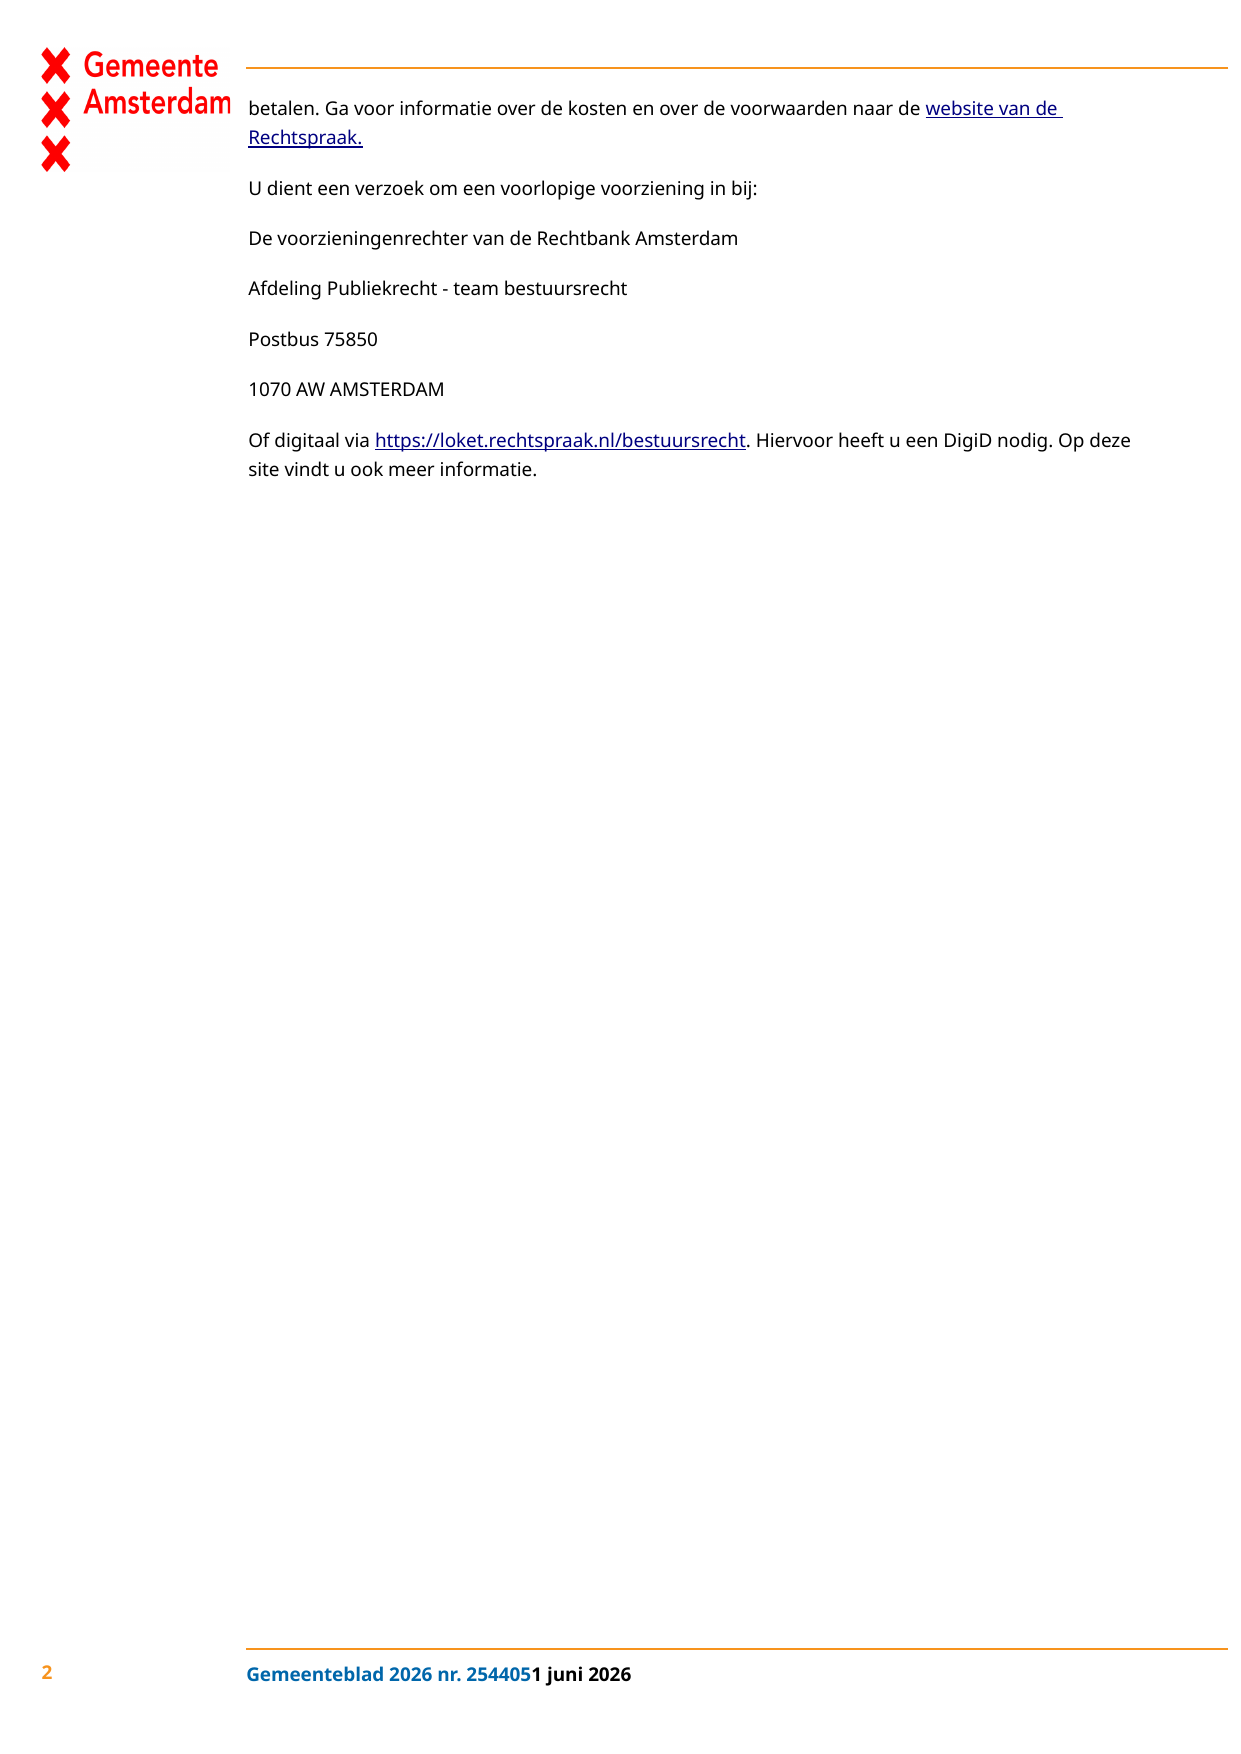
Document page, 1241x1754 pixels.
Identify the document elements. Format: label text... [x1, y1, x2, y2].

text Of digitaal via https://loket.rechtspraak.nl/bestuursrecht. Hiervoor heeft u een DigiD nodig. Op deze site vindt u ook meer informatie. [248, 427, 1152, 482]
text Afdeling Publiekrecht - team bestuursrecht [248, 276, 1152, 301]
text De voorzieningenrechter van de Rechtbank Amsterdam [248, 225, 1152, 251]
text Postbus 75850 [248, 326, 1152, 352]
text U dient een verzoek om een voorlopige voorziening in bij: [248, 175, 1152, 201]
text 1070 AW AMSTERDAM [248, 376, 1152, 402]
picture [41, 47, 231, 172]
text betalen. Ga voor informatie over de kosten en over de voorwaarden naar de website van de Rechtspraak. [248, 95, 1152, 150]
